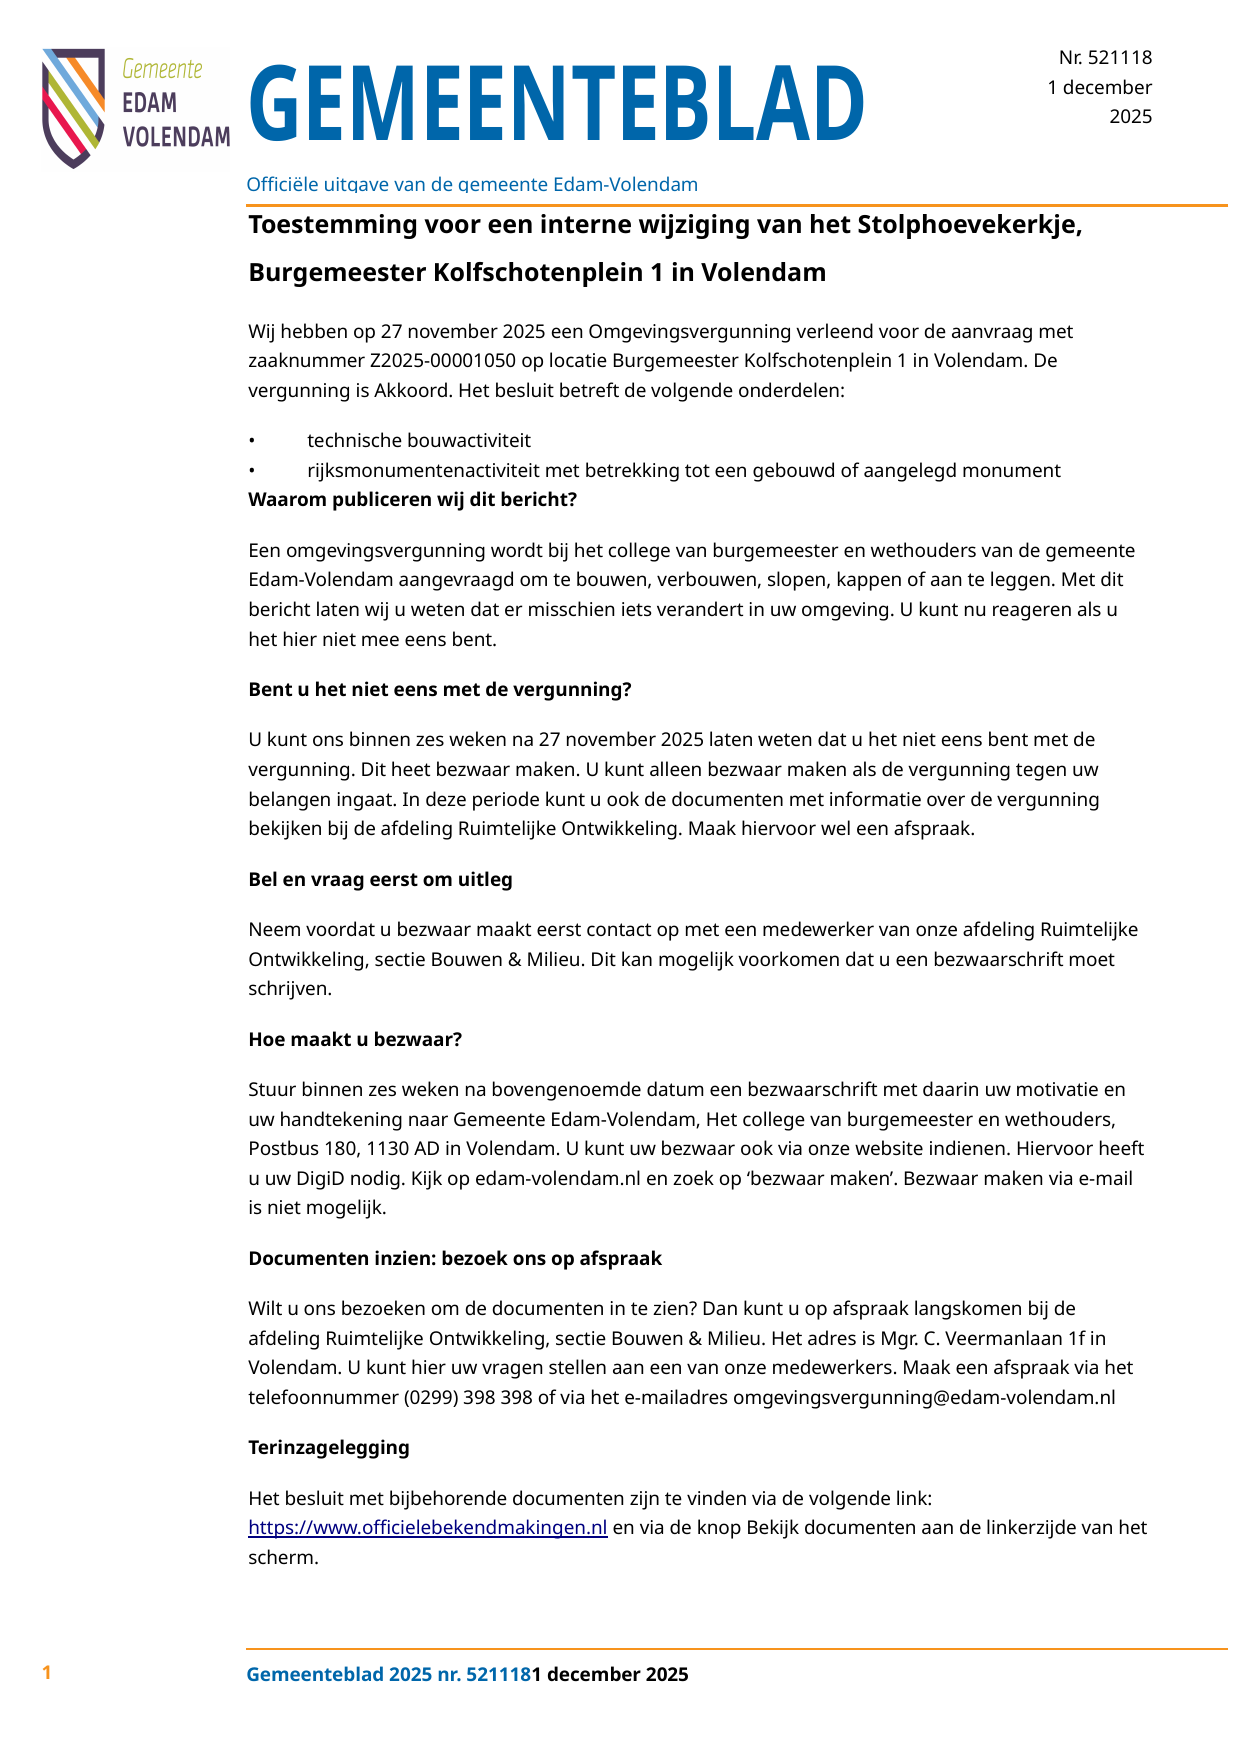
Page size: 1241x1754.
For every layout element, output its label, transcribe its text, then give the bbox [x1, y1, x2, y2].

text Wilt u ons bezoeken om de documenten in te zien? Dan kunt u op afspraak langskomen bij de afdeling Ruimtelijke Ontwikkeling, sectie Bouwen & Milieu. Het adres is Mgr. C. Veermanlaan 1f in Volendam. U kunt hier uw vragen stellen aan een van onze medewerkers. Maak een afspraak via het telefoonnummer (0299) 398 398 of via het e-mailadres omgevingsvergunning@edam-volendam.nl [248, 1295, 1152, 1410]
list rijksmonumentenactiviteit met betrekking tot een gebouwd of aangelegd monument [248, 457, 1152, 483]
text Neem voordat u bezwaar maakt eerst contact op met een medewerker van onze afdeling Ruimtelijke Ontwikkeling, sectie Bouwen & Milieu. Dit kan mogelijk voorkomen dat u een bezwaarschrift moet schrijven. [248, 916, 1152, 1001]
picture [41, 47, 231, 172]
list technische bouwactiviteit [248, 427, 1152, 453]
text Documenten inzien: bezoek ons op afspraak [248, 1245, 1152, 1271]
text Bent u het niet eens met de vergunning? [248, 676, 1152, 702]
text Wij hebben op 27 november 2025 een Omgevingsvergunning verleend voor de aanvraag met zaaknummer Z2025-00001050 op locatie Burgemeester Kolfschotenplein 1 in Volendam. De vergunning is Akkoord. Het besluit betreft de volgende onderdelen: [248, 318, 1152, 403]
text Stuur binnen zes weken na bovengenoemde datum een bezwaarschrift met daarin uw motivatie en uw handtekening naar Gemeente Edam-Volendam, Het college van burgemeester en wethouders, Postbus 180, 1130 AD in Volendam. U kunt uw bezwaar ook via onze website indienen. Hiervoor heeft u uw DigiD nodig. Kijk op edam-volendam.nl en zoek op ‘bezwaar maken’. Bezwaar maken via e-mail is niet mogelijk. [248, 1076, 1152, 1220]
text U kunt ons binnen zes weken na 27 november 2025 laten weten dat u het niet eens bent met de vergunning. Dit heet bezwaar maken. U kunt alleen bezwaar maken als de vergunning tegen uw belangen ingaat. In deze periode kunt u ook de documenten met informatie over de vergunning bekijken bij de afdeling Ruimtelijke Ontwikkeling. Maak hiervoor wel een afspraak. [248, 727, 1152, 841]
text Het besluit met bijbehorende documenten zijn te vinden via de volgende link: https://www.officielebekendmakingen.nl en via de knop Bekijk documenten aan de linkerzijde van het scherm. [248, 1485, 1152, 1570]
text Hoe maakt u bezwaar? [248, 1026, 1152, 1052]
text Toestemming voor een interne wijziging van het Stolphoevekerkje, Burgemeester Kolfschotenplein 1 in Volendam [248, 207, 1152, 288]
text Terinzagelegging [248, 1434, 1152, 1460]
text Bel en vraag eerst om uitleg [248, 866, 1152, 892]
text Een omgevingsvergunning wordt bij het college van burgemeester en wethouders van de gemeente Edam-Volendam aangevraagd om te bouwen, verbouwen, slopen, kappen of aan te leggen. Met dit bericht laten wij u weten dat er misschien iets verandert in uw omgeving. U kunt nu reageren als u het hier niet mee eens bent. [248, 537, 1152, 652]
text Waarom publiceren wij dit bericht? [248, 487, 1152, 512]
